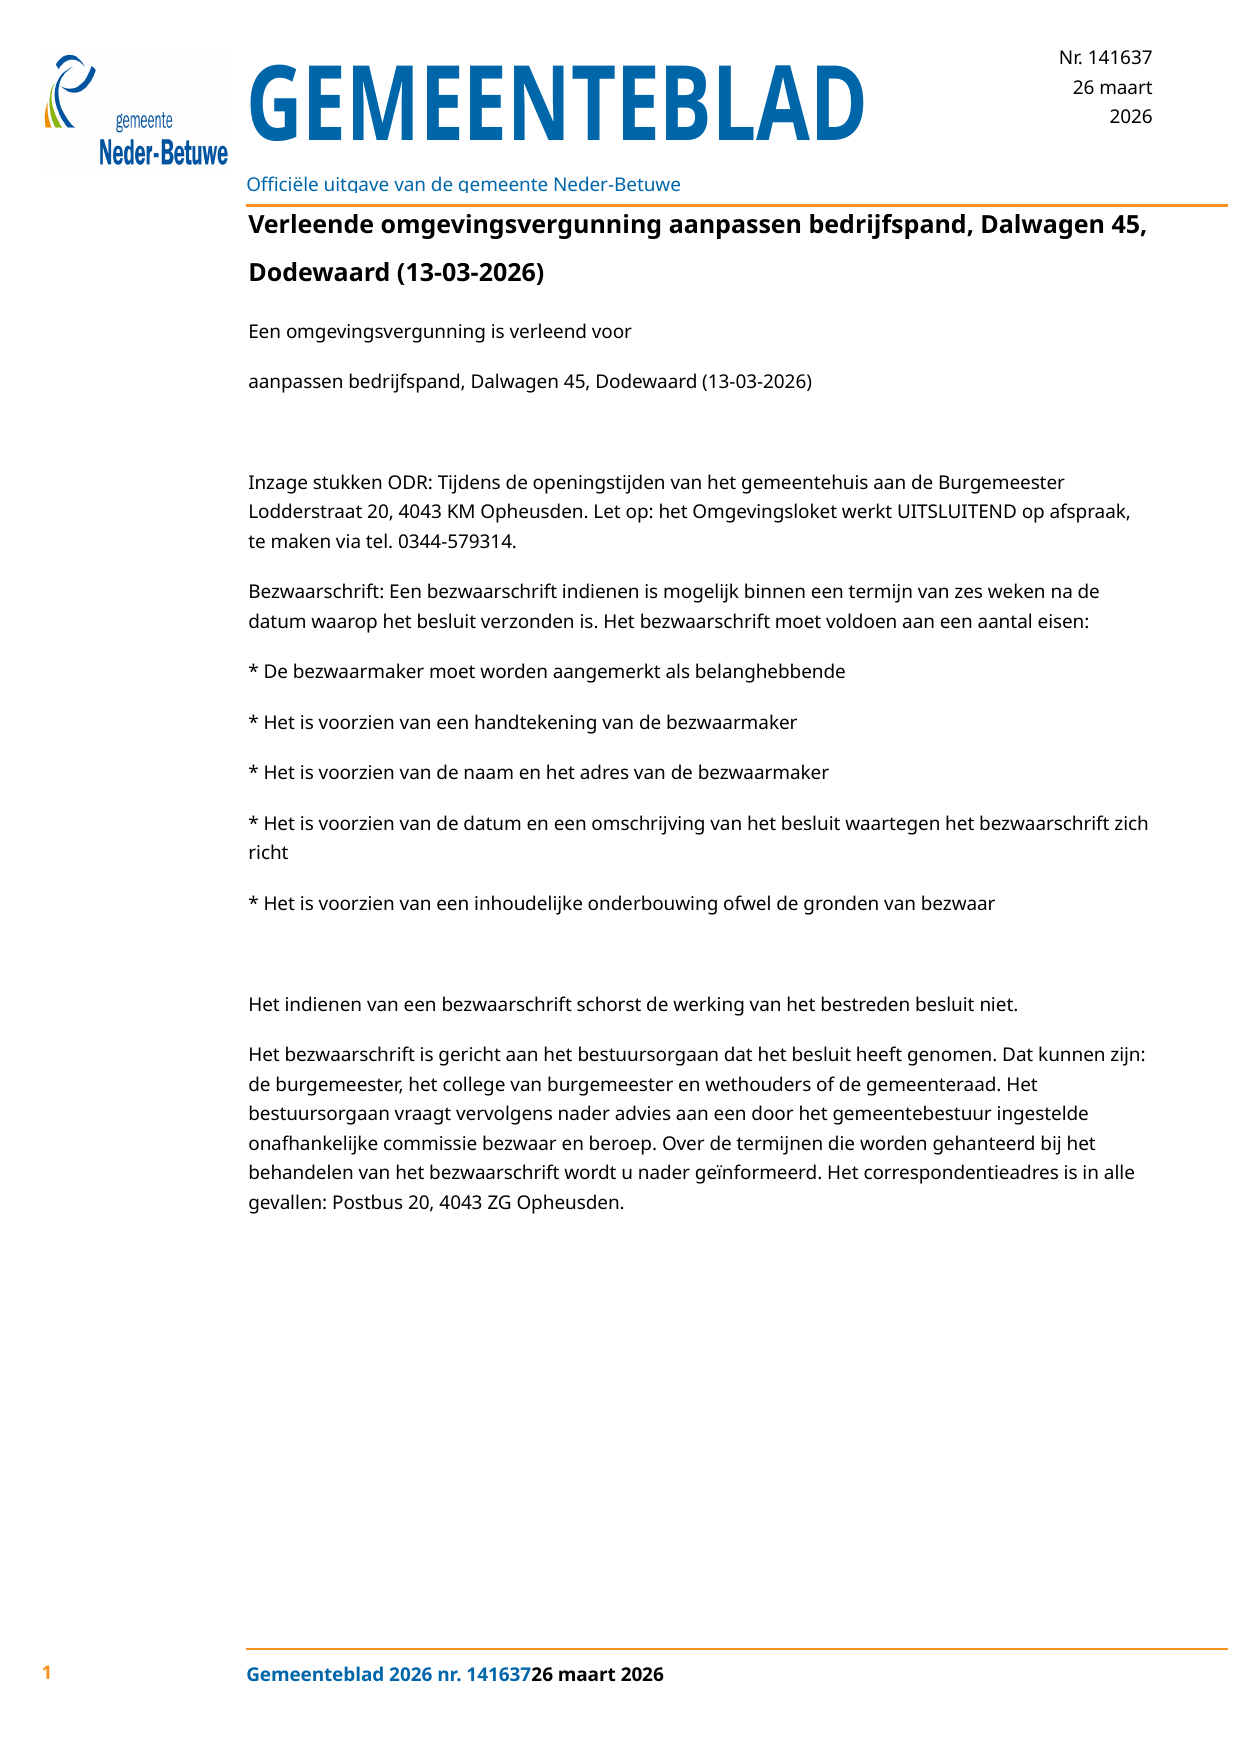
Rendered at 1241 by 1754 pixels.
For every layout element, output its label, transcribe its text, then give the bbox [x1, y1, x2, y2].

text Een omgevingsvergunning is verleend voor [248, 318, 1152, 344]
text * Het is voorzien van de naam en het adres van de bezwaarmaker [248, 759, 1152, 785]
text * De bezwaarmaker moet worden aangemerkt als belanghebbende [248, 659, 1152, 684]
text Het indienen van een bezwaarschrift schorst de werking van het bestreden besluit niet. [248, 991, 1152, 1017]
text * Het is voorzien van de datum en een omschrijving van het besluit waartegen het bezwaarschrift zich richt [248, 810, 1152, 865]
text * Het is voorzien van een inhoudelijke onderbouwing ofwel de gronden van bezwaar [248, 890, 1152, 916]
text Het bezwaarschrift is gericht aan het bestuursorgaan dat het besluit heeft genomen. Dat kunnen zijn: de burgemeester, het college van burgemeester en wethouders of de gemeenteraad. Het bestuursorgaan vraagt vervolgens nader advies aan een door het gemeentebestuur ingestelde onafhankelijke commissie bezwaar en beroep. Over de termijnen die worden gehanteerd bij het behandelen van het bezwaarschrift wordt u nader geïnformeerd. Het correspondentieadres is in alle gevallen: Postbus 20, 4043 ZG Opheusden. [248, 1041, 1152, 1215]
text Verleende omgevingsvergunning aanpassen bedrijfspand, Dalwagen 45, Dodewaard (13-03-2026) [248, 207, 1152, 288]
text * Het is voorzien van een handtekening van de bezwaarmaker [248, 709, 1152, 735]
text aanpassen bedrijfspand, Dalwagen 45, Dodewaard (13-03-2026) [248, 368, 1152, 394]
picture [41, 47, 231, 172]
text Bezwaarschrift: Een bezwaarschrift indienen is mogelijk binnen een termijn van zes weken na de datum waarop het besluit verzonden is. Het bezwaarschrift moet voldoen aan een aantal eisen: [248, 579, 1152, 634]
text Inzage stukken ODR: Tijdens de openingstijden van het gemeentehuis aan de Burgemeester Lodderstraat 20, 4043 KM Opheusden. Let op: het Omgevingsloket werkt UITSLUITEND op afspraak, te maken via tel. 0344-579314. [248, 469, 1152, 554]
